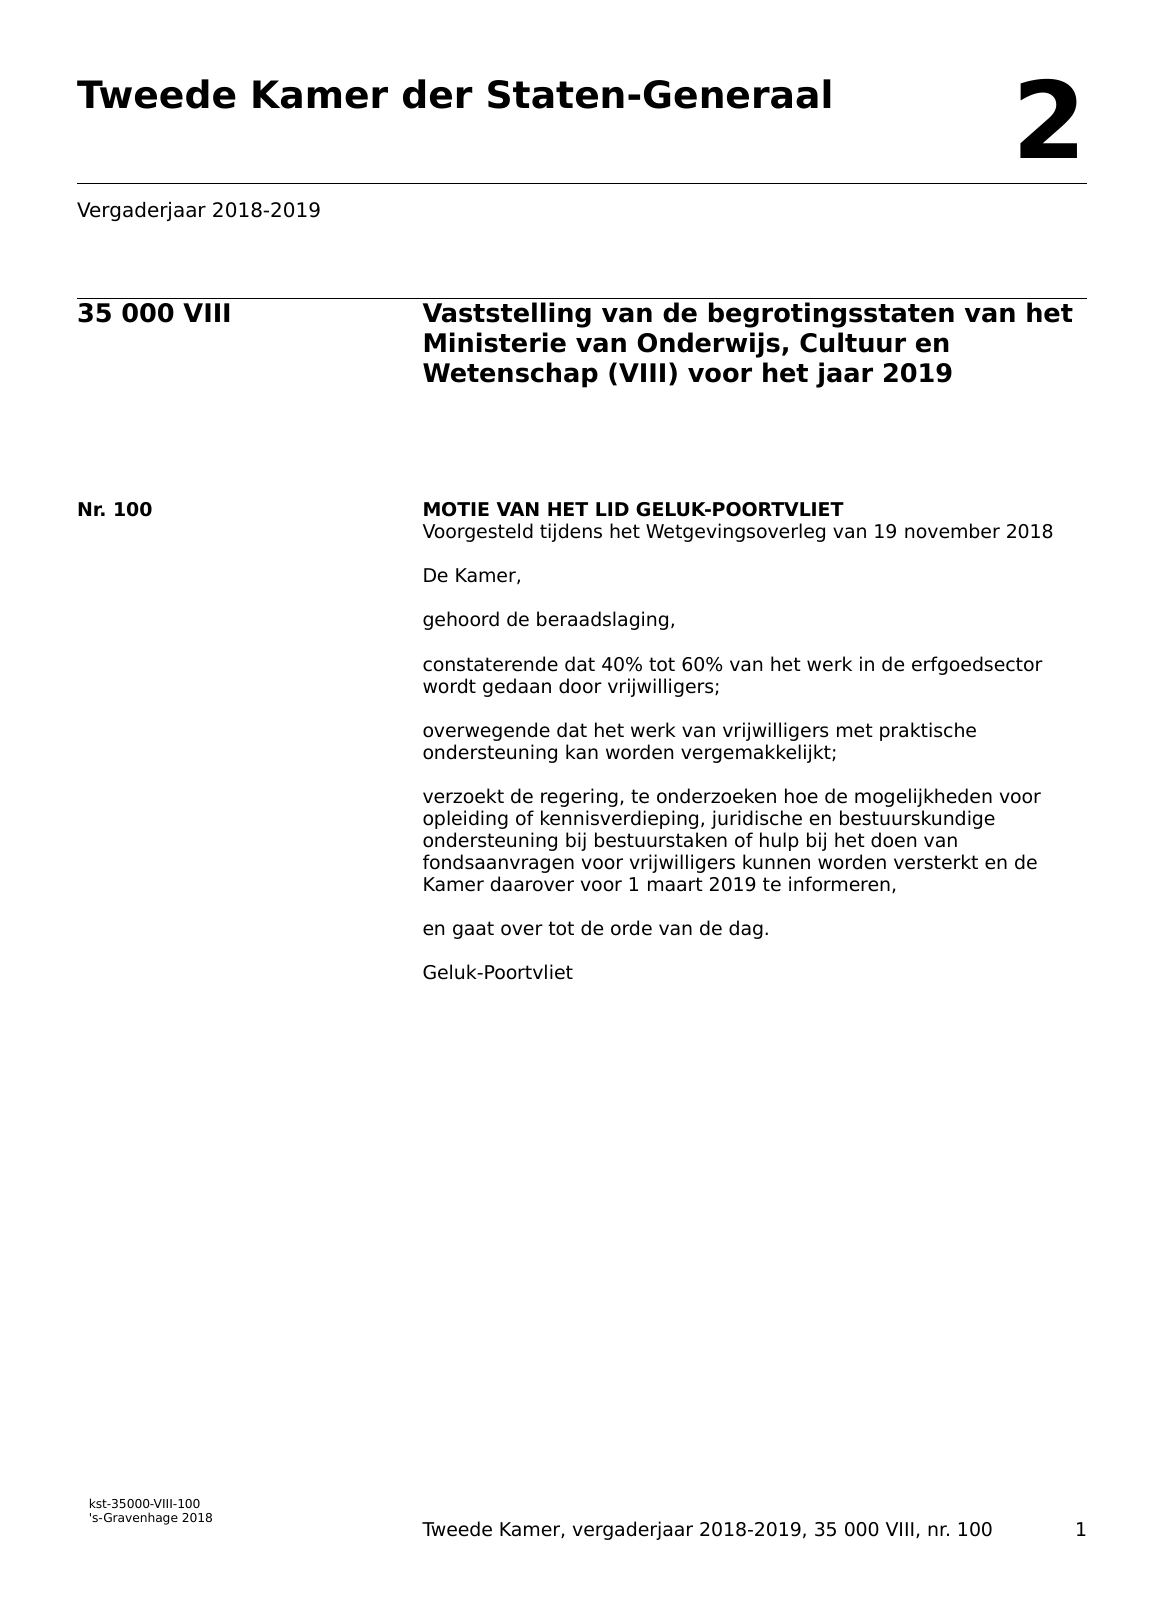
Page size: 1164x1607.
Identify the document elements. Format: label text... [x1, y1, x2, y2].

table_header 2 [886, 59, 1087, 183]
text overwegende dat het werk van vrijwilligers met praktische ondersteuning kan worden vergemakkelijkt; [422, 720, 1087, 764]
subtitle 35 000 VIII Vaststelling van de begrotingsstaten van het Ministerie van Onderwijs, Cultuur en Wetenschap (VIII) voor het jaar 2019 [77, 299, 1087, 388]
text Geluk-Poortvliet [422, 962, 1087, 984]
text Voorgesteld tijdens het Wetgevingsoverleg van 19 november 2018 [422, 521, 1087, 543]
text constaterende dat 40% tot 60% van het werk in de erfgoedsector wordt gedaan door vrijwilligers; [422, 653, 1087, 697]
table_header Tweede Kamer der Staten-Generaal [77, 59, 886, 183]
subtitle Nr. 100 MOTIE VAN HET LID GELUK-POORTVLIET [77, 499, 1087, 521]
text verzoekt de regering, te onderzoeken hoe de mogelijkheden voor opleiding of kennisverdieping, juridische en bestuurskundige ondersteuning bij bestuurstaken of hulp bij het doen van fondsaanvragen voor vrijwilligers kunnen worden versterkt en de Kamer daarover voor 1 maart 2019 te informeren, [422, 786, 1087, 896]
text De Kamer, [422, 565, 1087, 587]
text gehoord de beraadslaging, [422, 609, 1087, 631]
text en gaat over tot de orde van de dag. [422, 918, 1087, 940]
text kst-35000-VIII-100 [88, 1497, 323, 1511]
text 's-Gravenhage 2018 [88, 1511, 323, 1525]
table_cell Vergaderjaar 2018-2019 [77, 184, 1087, 298]
